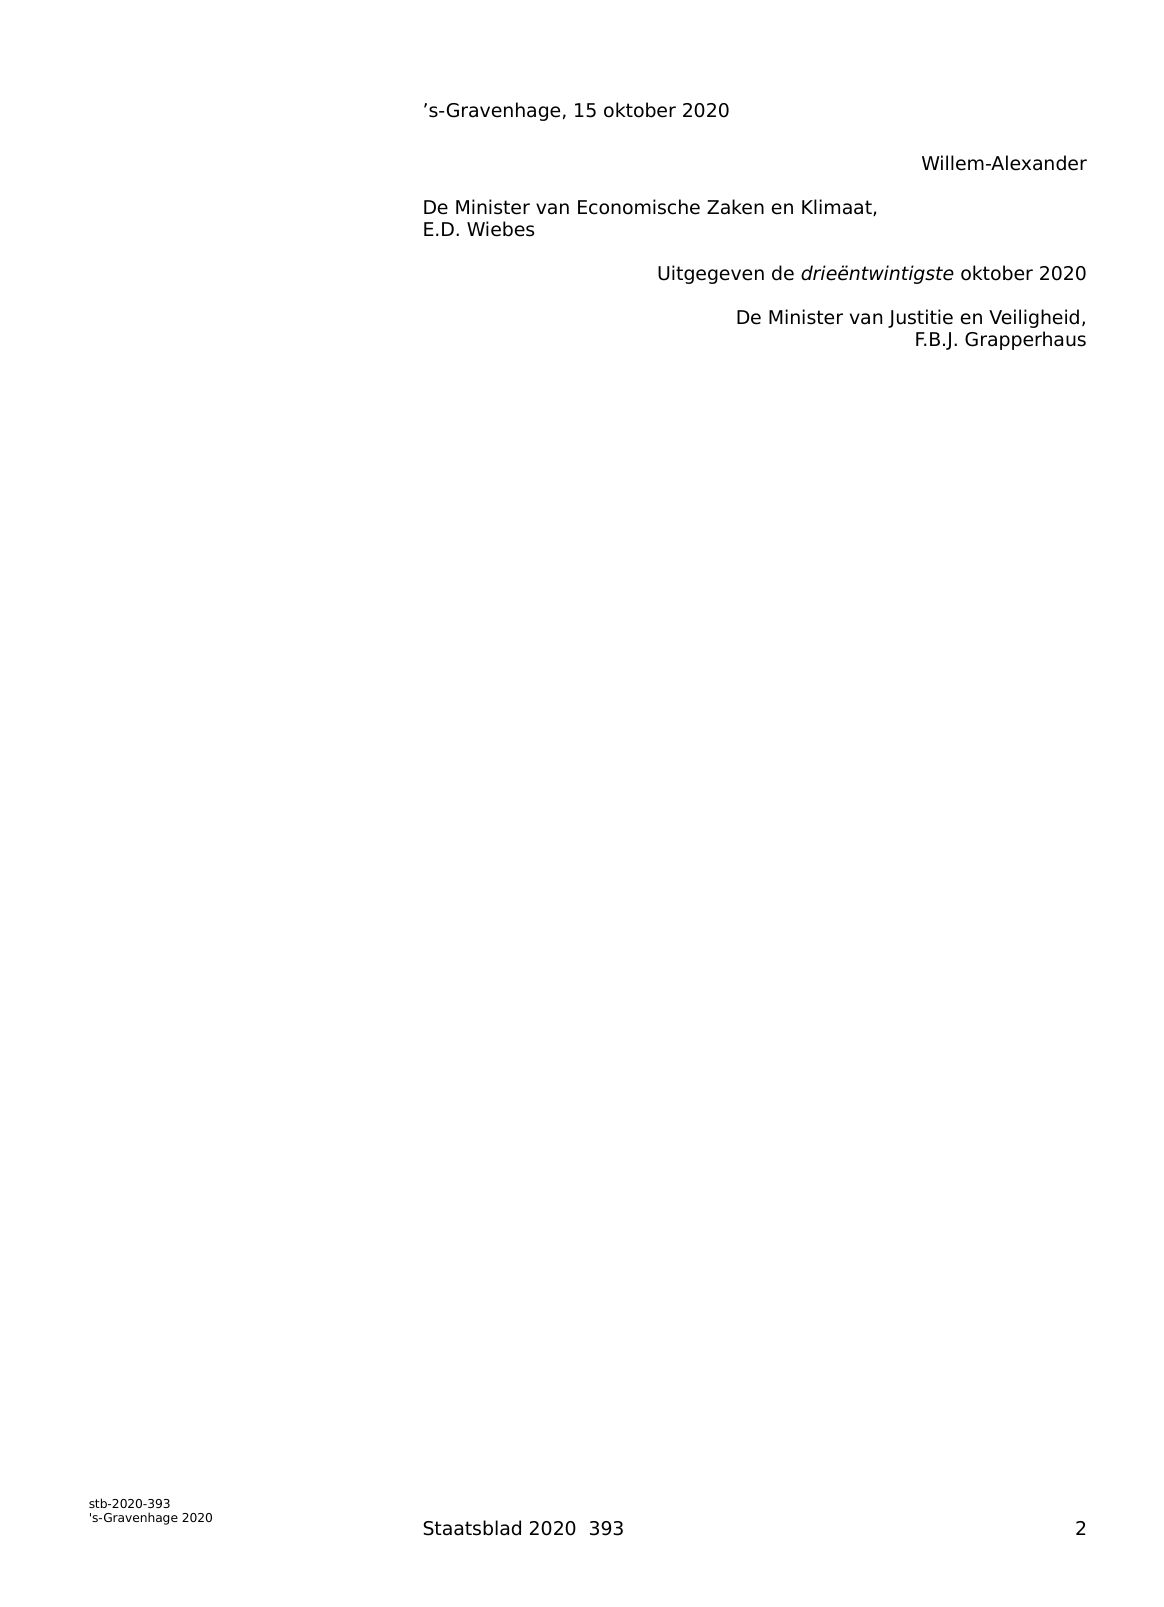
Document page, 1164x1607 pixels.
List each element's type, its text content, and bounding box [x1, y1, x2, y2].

text De Minister van Economische Zaken en Klimaat, E.D. Wiebes [422, 197, 1087, 241]
text Willem-Alexander [422, 152, 1087, 174]
text 's-Gravenhage 2020 [88, 1511, 323, 1525]
text ’s-Gravenhage, 15 oktober 2020 [422, 100, 1087, 122]
text De Minister van Justitie en Veiligheid, F.B.J. Grapperhaus [422, 307, 1087, 351]
text stb-2020-393 [88, 1497, 323, 1511]
text Uitgegeven de drieëntwintigste oktober 2020 [422, 263, 1087, 285]
